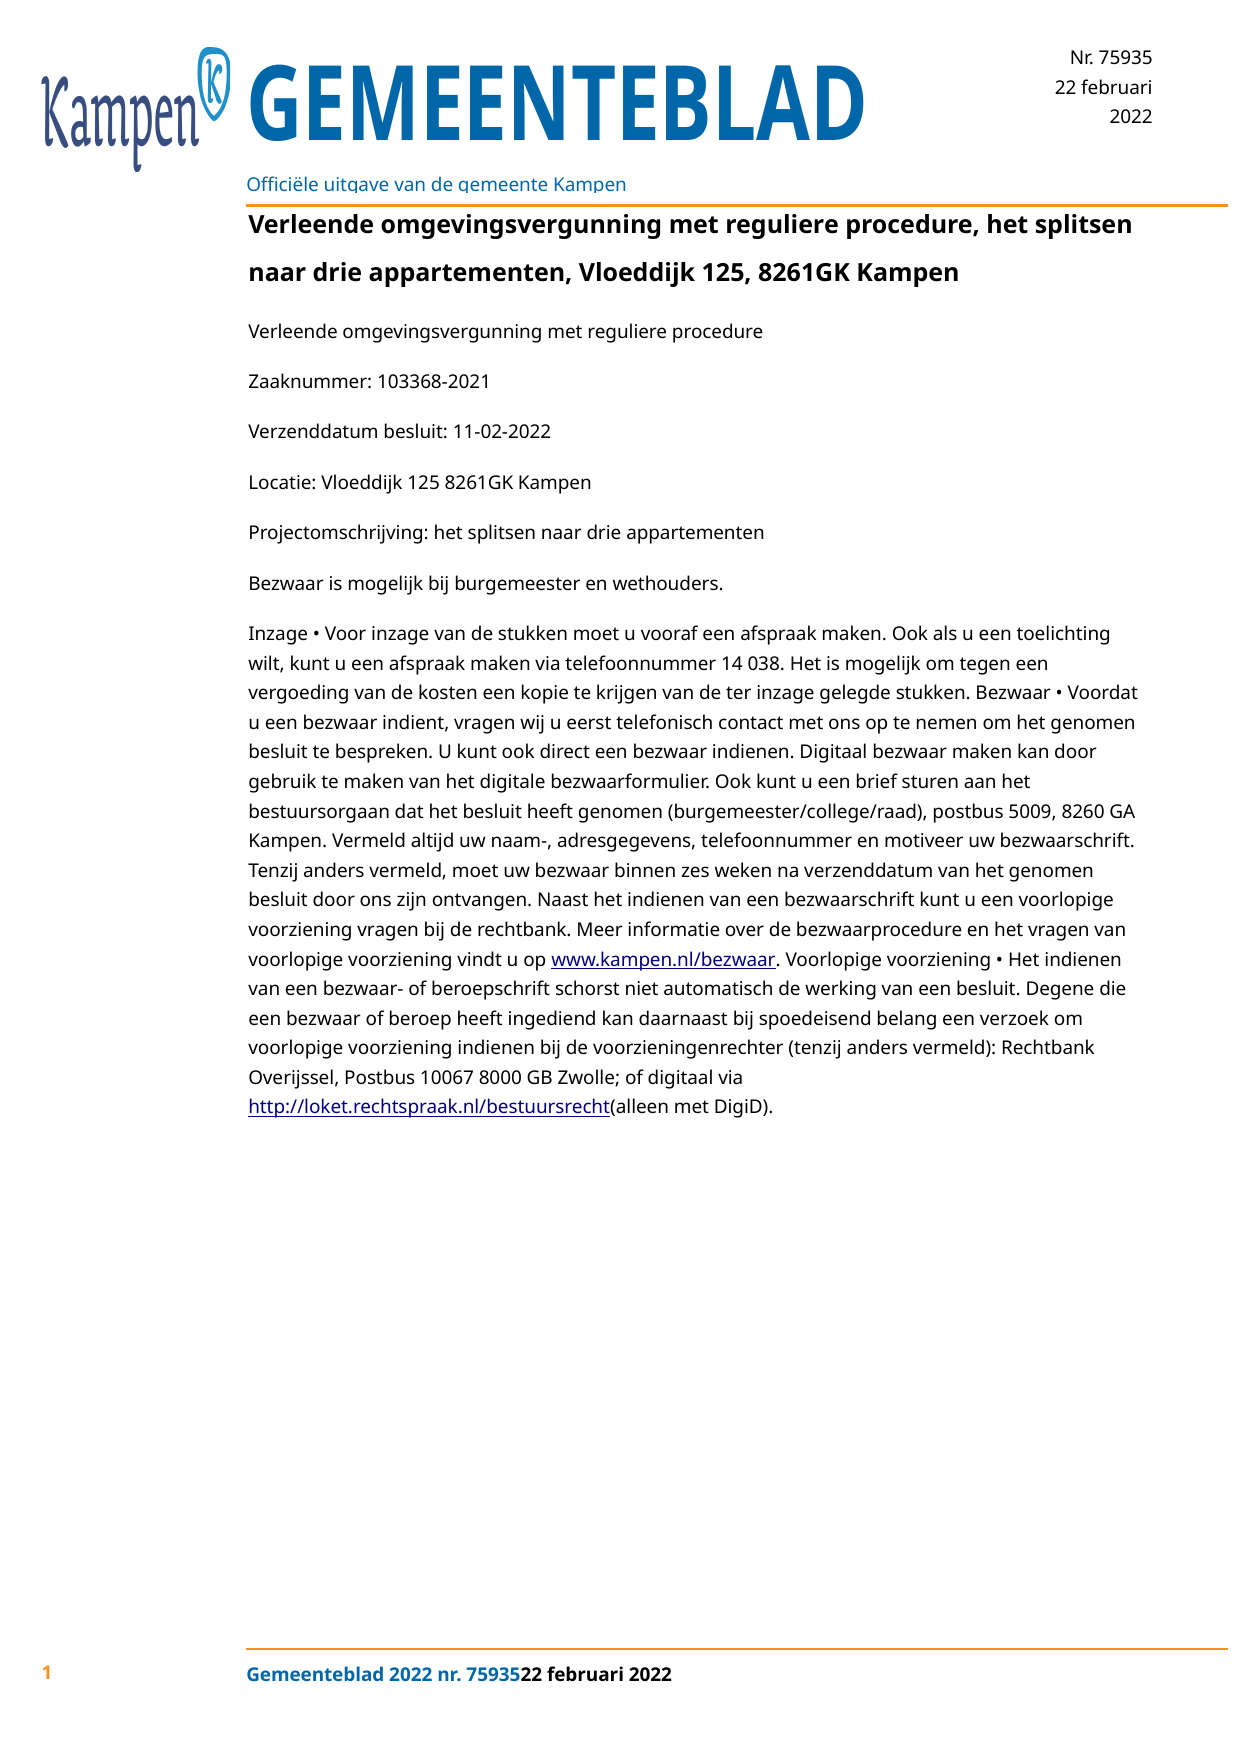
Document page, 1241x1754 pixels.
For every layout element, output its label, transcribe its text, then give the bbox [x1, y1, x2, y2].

text Locatie: Vloeddijk 125 8261GK Kampen [248, 469, 1152, 495]
text Zaaknummer: 103368-2021 [248, 368, 1152, 394]
text Bezwaar is mogelijk bij burgemeester en wethouders. [248, 570, 1152, 596]
picture [41, 47, 231, 172]
text Inzage • Voor inzage van de stukken moet u vooraf een afspraak maken. Ook als u een toelichting wilt, kunt u een afspraak maken via telefoonnummer 14 038. Het is mogelijk om tegen een vergoeding van de kosten een kopie te krijgen van de ter inzage gelegde stukken. Bezwaar • Voordat u een bezwaar indient, vragen wij u eerst telefonisch contact met ons op te nemen om het genomen besluit te bespreken. U kunt ook direct een bezwaar indienen. Digitaal bezwaar maken kan door gebruik te maken van het digitale bezwaarformulier. Ook kunt u een brief sturen aan het bestuursorgaan dat het besluit heeft genomen (burgemeester/college/raad), postbus 5009, 8260 GA Kampen. Vermeld altijd uw naam-, adresgegevens, telefoonnummer en motiveer uw bezwaarschrift. Tenzij anders vermeld, moet uw bezwaar binnen zes weken na verzenddatum van het genomen besluit door ons zijn ontvangen. Naast het indienen van een bezwaarschrift kunt u een voorlopige voorziening vragen bij de rechtbank. Meer informatie over de bezwaarprocedure en het vragen van voorlopige voorziening vindt u op www.kampen.nl/bezwaar. Voorlopige voorziening • Het indienen van een bezwaar- of beroepschrift schorst niet automatisch de werking van een besluit. Degene die een bezwaar of beroep heeft ingediend kan daarnaast bij spoedeisend belang een verzoek om voorlopige voorziening indienen bij de voorzieningenrechter (tenzij anders vermeld): Rechtbank Overijssel, Postbus 10067 8000 GB Zwolle; of digitaal via http://loket.rechtspraak.nl/bestuursrecht(alleen met DigiD). [248, 620, 1152, 1119]
text Verleende omgevingsvergunning met reguliere procedure [248, 318, 1152, 344]
text Verleende omgevingsvergunning met reguliere procedure, het splitsen naar drie appartementen, Vloeddijk 125, 8261GK Kampen [248, 207, 1152, 288]
text Projectomschrijving: het splitsen naar drie appartementen [248, 519, 1152, 545]
text Verzenddatum besluit: 11-02-2022 [248, 419, 1152, 444]
